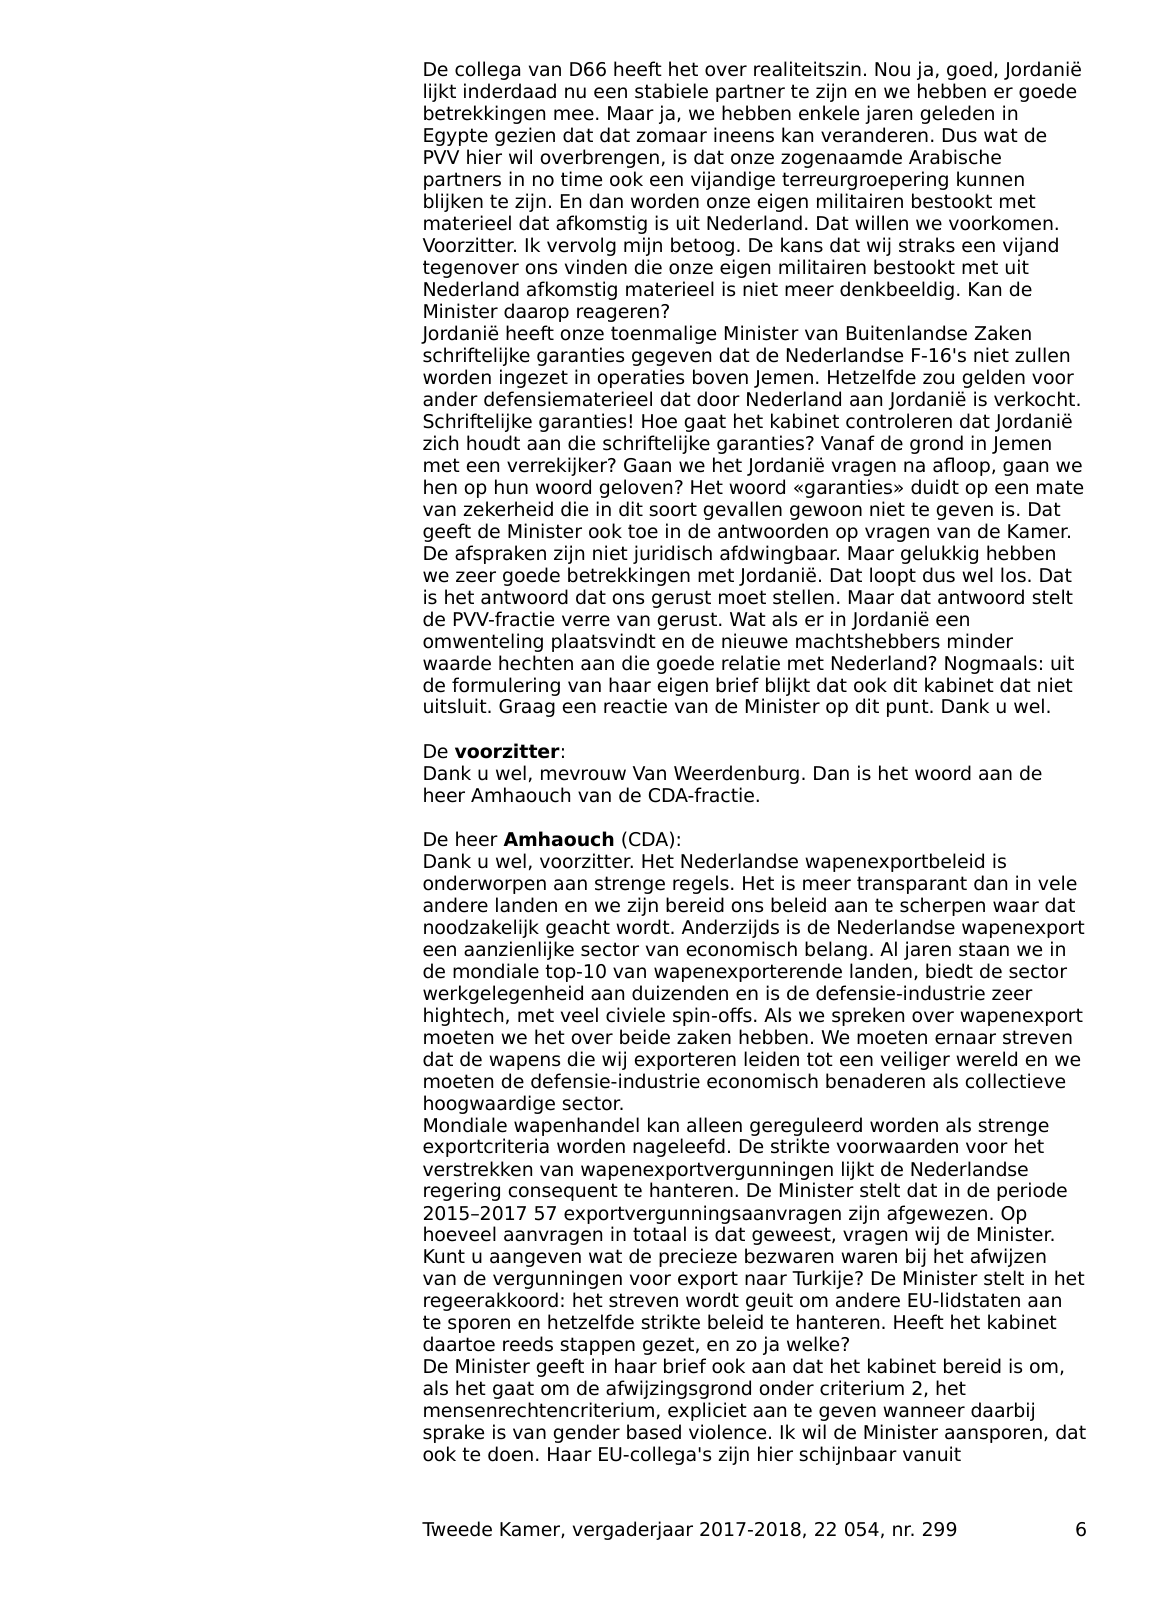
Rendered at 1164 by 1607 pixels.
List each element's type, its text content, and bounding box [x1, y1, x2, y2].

text Jordanië heeft onze toenmalige Minister van Buitenlandse Zaken schriftelijke garanties gegeven dat de Nederlandse F-16's niet zullen worden ingezet in operaties boven Jemen. Hetzelfde zou gelden voor ander defensiematerieel dat door Nederland aan Jordanië is verkocht. Schriftelijke garanties! Hoe gaat het kabinet controleren dat Jordanië zich houdt aan die schriftelijke garanties? Vanaf de grond in Jemen met een verrekijker? Gaan we het Jordanië vragen na afloop, gaan we hen op hun woord geloven? Het woord «garanties» duidt op een mate van zekerheid die in dit soort gevallen gewoon niet te geven is. Dat geeft de Minister ook toe in de antwoorden op vragen van de Kamer. De afspraken zijn niet juridisch afdwingbaar. Maar gelukkig hebben we zeer goede betrekkingen met Jordanië. Dat loopt dus wel los. Dat is het antwoord dat ons gerust moet stellen. Maar dat antwoord stelt de PVV-fractie verre van gerust. Wat als er in Jordanië een omwenteling plaatsvindt en de nieuwe machtshebbers minder waarde hechten aan die goede relatie met Nederland? Nogmaals: uit de formulering van haar eigen brief blijkt dat ook dit kabinet dat niet uitsluit. Graag een reactie van de Minister op dit punt. Dank u wel. [422, 323, 1087, 718]
text Voorzitter. Ik vervolg mijn betoog. De kans dat wij straks een vijand tegenover ons vinden die onze eigen militairen bestookt met uit Nederland afkomstig materieel is niet meer denkbeeldig. Kan de Minister daarop reageren? [422, 235, 1087, 323]
text Mondiale wapenhandel kan alleen gereguleerd worden als strenge exportcriteria worden nageleefd. De strikte voorwaarden voor het verstrekken van wapenexportvergunningen lijkt de Nederlandse regering consequent te hanteren. De Minister stelt dat in de periode 2015–2017 57 exportvergunningsaanvragen zijn afgewezen. Op hoeveel aanvragen in totaal is dat geweest, vragen wij de Minister. Kunt u aangeven wat de precieze bezwaren waren bij het afwijzen van de vergunningen voor export naar Turkije? De Minister stelt in het regeerakkoord: het streven wordt geuit om andere EU-lidstaten aan te sporen en hetzelfde strikte beleid te hanteren. Heeft het kabinet daartoe reeds stappen gezet, en zo ja welke? [422, 1114, 1087, 1356]
text Dank u wel, voorzitter. Het Nederlandse wapenexportbeleid is onderworpen aan strenge regels. Het is meer transparant dan in vele andere landen en we zijn bereid ons beleid aan te scherpen waar dat noodzakelijk geacht wordt. Anderzijds is de Nederlandse wapenexport een aanzienlijke sector van economisch belang. Al jaren staan we in de mondiale top-10 van wapenexporterende landen, biedt de sector werkgelegenheid aan duizenden en is de defensie-industrie zeer hightech, met veel civiele spin-offs. Als we spreken over wapenexport moeten we het over beide zaken hebben. We moeten ernaar streven dat de wapens die wij exporteren leiden tot een veiliger wereld en we moeten de defensie-industrie economisch benaderen als collectieve hoogwaardige sector. [422, 851, 1087, 1114]
text De voorzitter: [422, 741, 1087, 763]
text De Minister geeft in haar brief ook aan dat het kabinet bereid is om, als het gaat om de afwijzingsgrond onder criterium 2, het mensenrechtencriterium, expliciet aan te geven wanneer daarbij sprake is van gender based violence. Ik wil de Minister aansporen, dat ook te doen. Haar EU-collega's zijn hier schijnbaar vanuit [422, 1356, 1087, 1466]
text De collega van D66 heeft het over realiteitszin. Nou ja, goed, Jordanië lijkt inderdaad nu een stabiele partner te zijn en we hebben er goede betrekkingen mee. Maar ja, we hebben enkele jaren geleden in Egypte gezien dat dat zomaar ineens kan veranderen. Dus wat de PVV hier wil overbrengen, is dat onze zogenaamde Arabische partners in no time ook een vijandige terreurgroepering kunnen blijken te zijn. En dan worden onze eigen militairen bestookt met materieel dat afkomstig is uit Nederland. Dat willen we voorkomen. [422, 59, 1087, 235]
text De heer Amhaouch (CDA): [422, 829, 1087, 851]
text Dank u wel, mevrouw Van Weerdenburg. Dan is het woord aan de heer Amhaouch van de CDA-fractie. [422, 763, 1087, 807]
